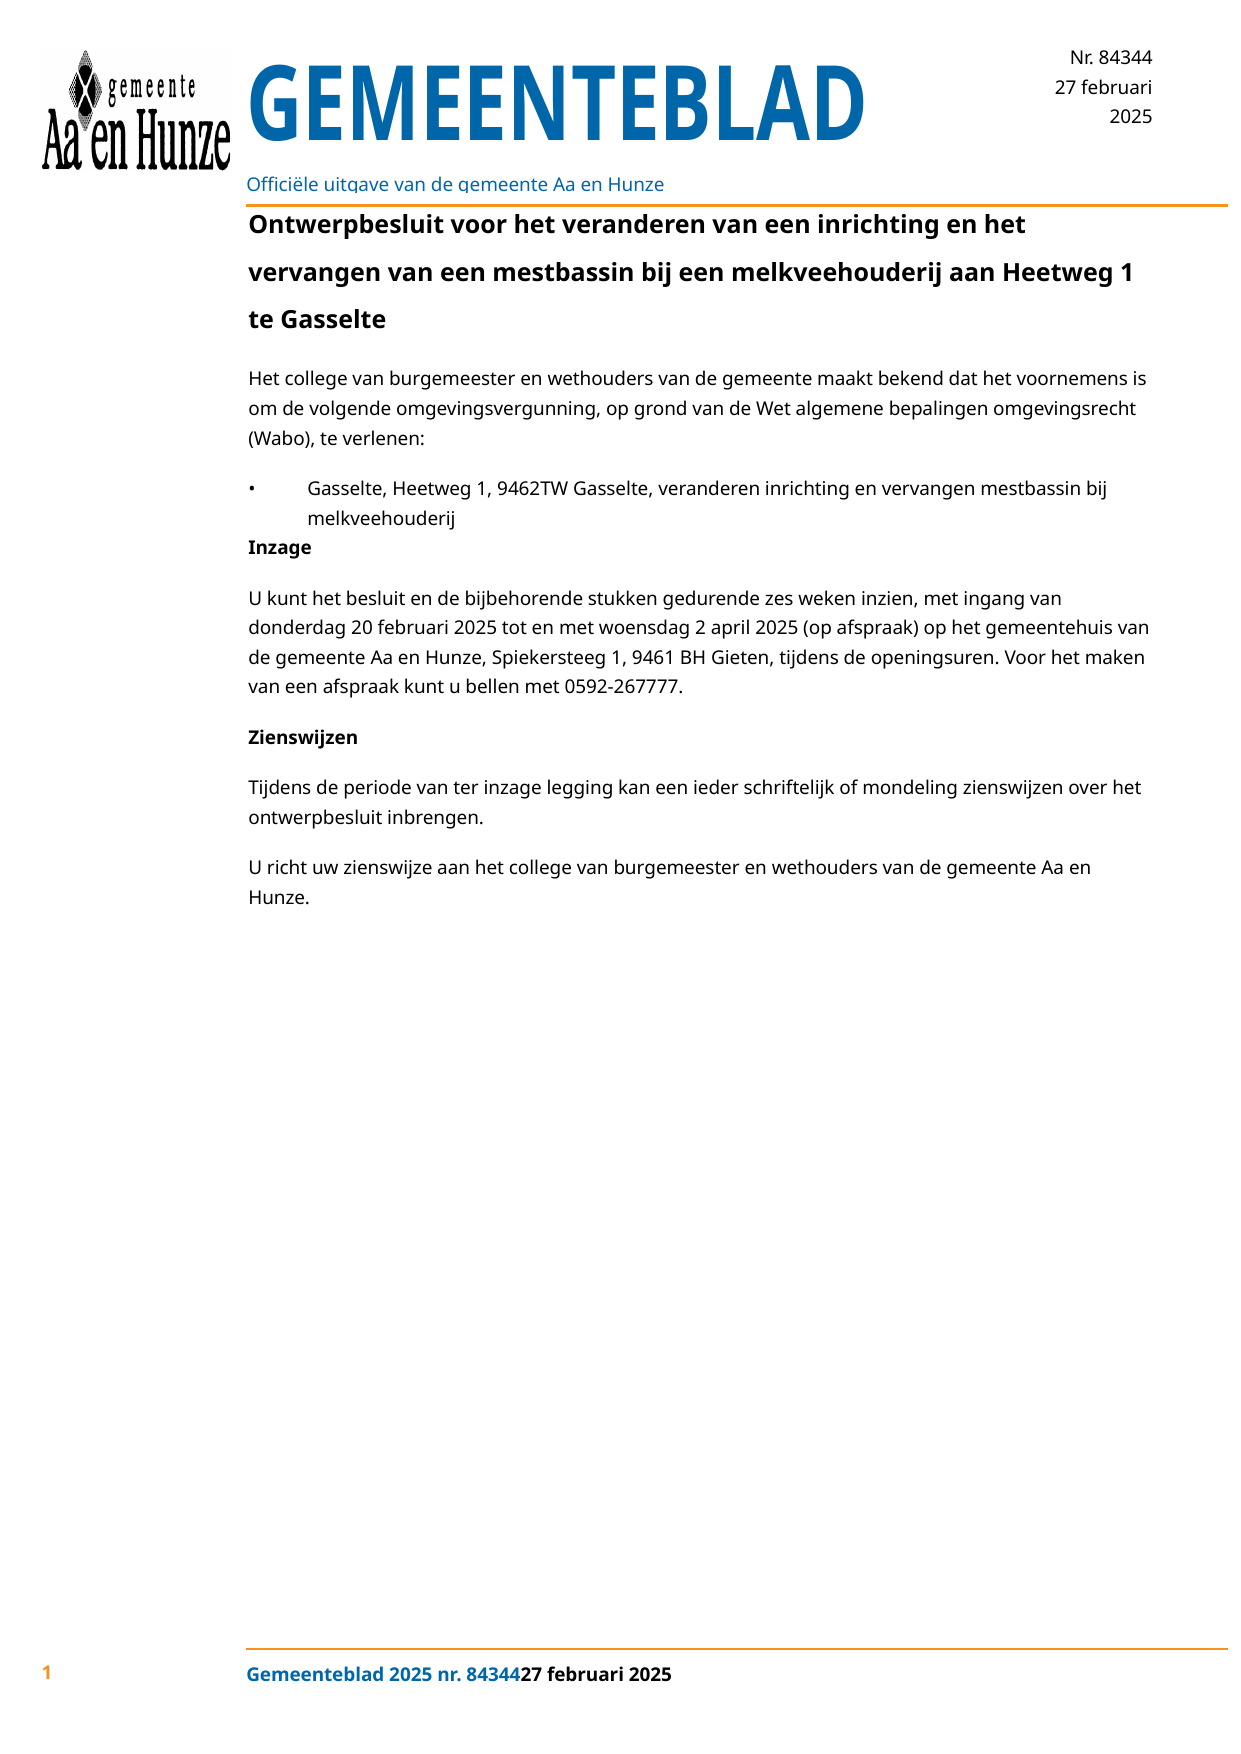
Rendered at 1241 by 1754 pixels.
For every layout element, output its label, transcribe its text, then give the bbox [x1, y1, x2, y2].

picture [41, 47, 231, 172]
text Tijdens de periode van ter inzage legging kan een ieder schriftelijk of mondeling zienswijzen over het ontwerpbesluit inbrengen. [248, 774, 1152, 829]
text Zienswijzen [248, 724, 1152, 749]
text Het college van burgemeester en wethouders van de gemeente maakt bekend dat het voornemens is om de volgende omgevingsvergunning, op grond van de Wet algemene bepalingen omgevingsrecht (Wabo), te verlenen: [248, 366, 1152, 450]
text U kunt het besluit en de bijbehorende stukken gedurende zes weken inzien, met ingang van donderdag 20 februari 2025 tot en met woensdag 2 april 2025 (op afspraak) op het gemeentehuis van de gemeente Aa en Hunze, Spiekersteeg 1, 9461 BH Gieten, tijdens de openingsuren. Voor het maken van een afspraak kunt u bellen met 0592-267777. [248, 585, 1152, 699]
text Ontwerpbesluit voor het veranderen van een inrichting en het vervangen van een mestbassin bij een melkveehouderij aan Heetweg 1 te Gasselte [248, 207, 1152, 336]
list Gasselte, Heetweg 1, 9462TW Gasselte, veranderen inrichting en vervangen mestbassin bij melkveehouderij [248, 475, 1152, 530]
text Inzage [248, 534, 1152, 560]
text U richt uw zienswijze aan het college van burgemeester en wethouders van de gemeente Aa en Hunze. [248, 854, 1152, 909]
